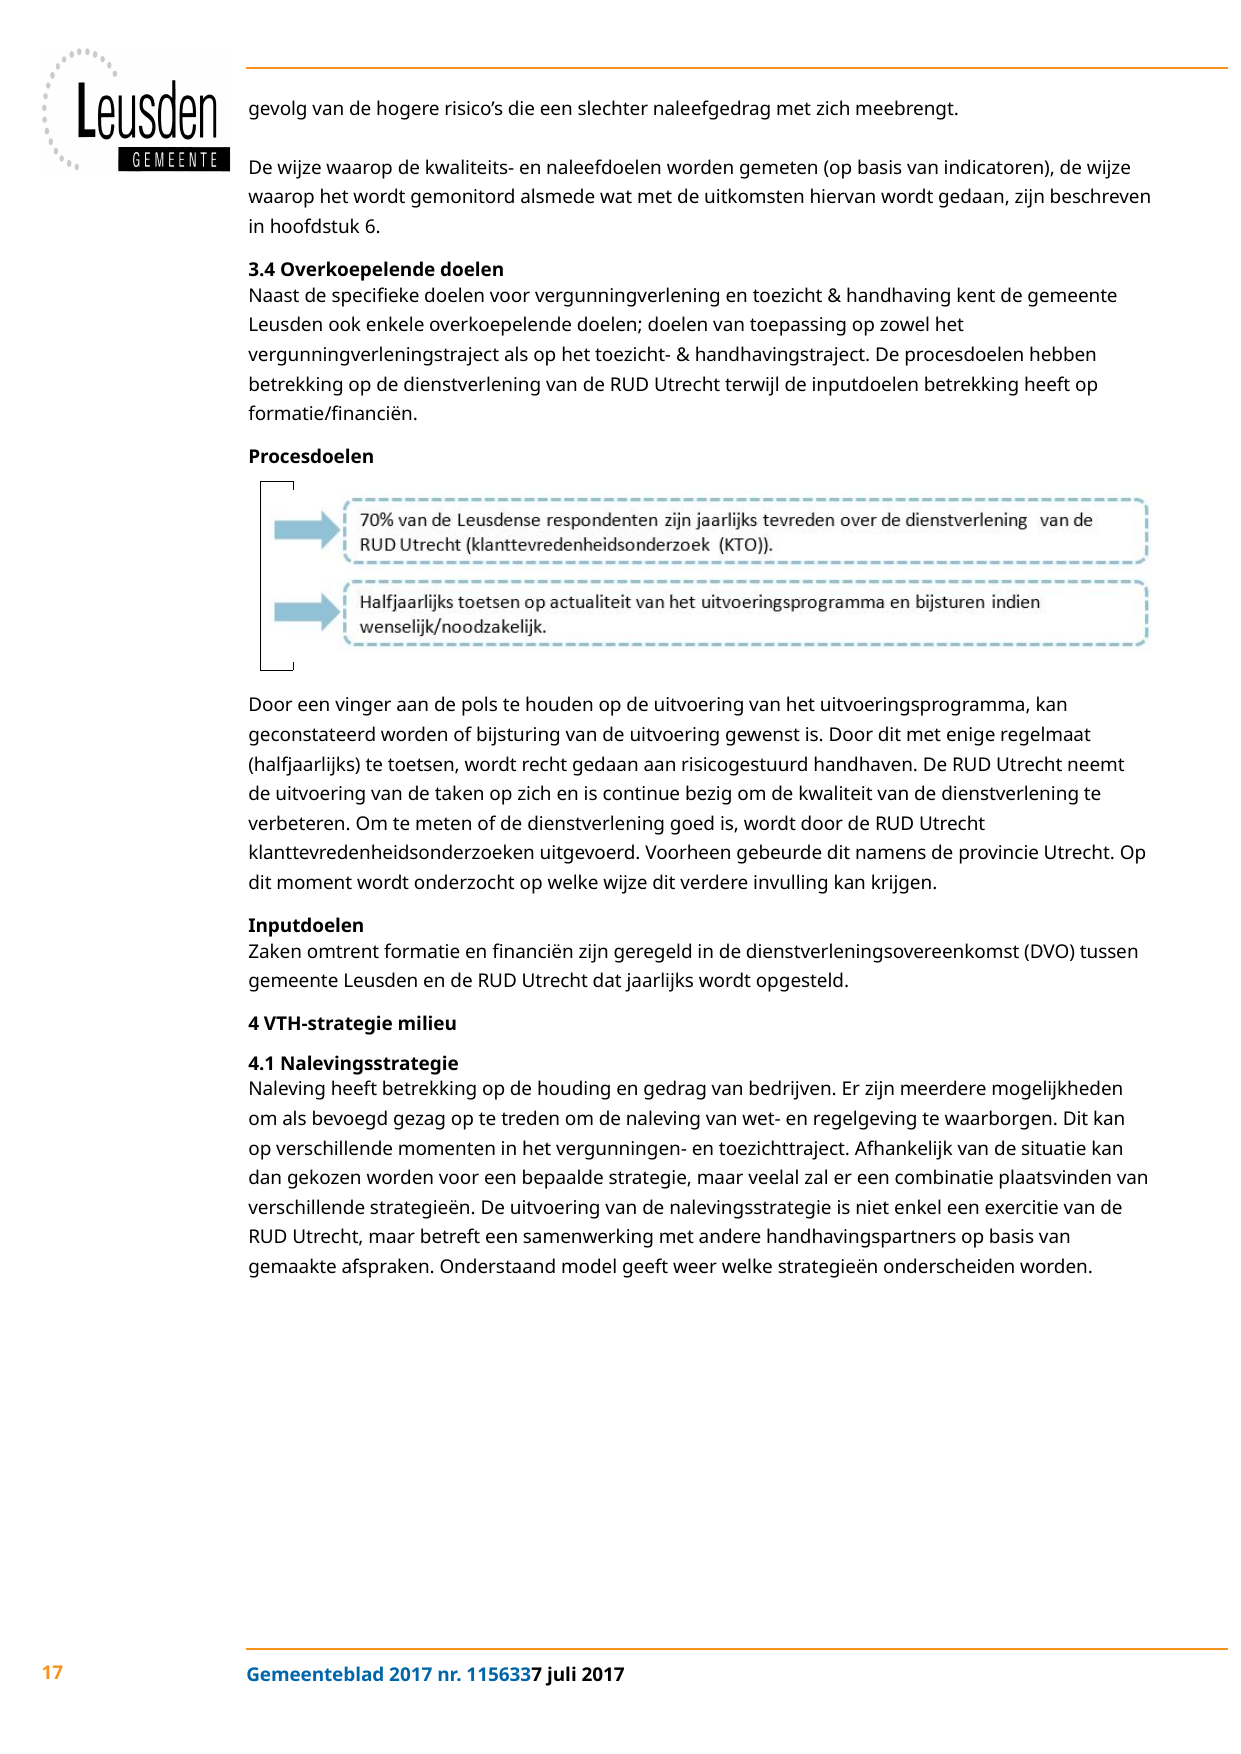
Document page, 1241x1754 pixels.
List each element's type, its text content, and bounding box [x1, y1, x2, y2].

picture [41, 47, 231, 172]
text 3.4 Overkoepelende doelen [248, 256, 1152, 282]
text Naast de specifieke doelen voor vergunningverlening en toezicht & handhaving kent de gemeente Leusden ook enkele overkoepelende doelen; doelen van toepassing op zowel het vergunningverleningstraject als op het toezicht- & handhavingstraject. De procesdoelen hebben betrekking op de dienstverlening van de RUD Utrecht terwijl de inputdoelen betrekking heeft op formatie/financiën. [248, 282, 1152, 426]
text Door een vinger aan de pols te houden op de uitvoering van het uitvoeringsprogramma, kan geconstateerd worden of bijsturing van de uitvoering gewenst is. Door dit met enige regelmaat (halfjaarlijks) te toetsen, wordt recht gedaan aan risicogestuurd handhaven. De RUD Utrecht neemt de uitvoering van de taken op zich en is continue bezig om de kwaliteit van de dienstverlening te verbeteren. Om te meten of de dienstverlening goed is, wordt door de RUD Utrecht klanttevredenheidsonderzoeken uitgevoerd. Voorheen gebeurde dit namens de provincie Utrecht. Op dit moment wordt onderzocht op welke wijze dit verdere invulling kan krijgen. [248, 692, 1152, 895]
text 4 VTH-strategie milieu [248, 1011, 1152, 1036]
text gevolg van de hogere risico’s die een slechter naleefgedrag met zich meebrengt. [248, 95, 1152, 121]
picture [268, 490, 1155, 662]
text Naleving heeft betrekking op de houding en gedrag van bedrijven. Er zijn meerdere mogelijkheden om als bevoegd gezag op te treden om de naleving van wet- en regelgeving te waarborgen. Dit kan op verschillende momenten in het vergunningen- en toezichttraject. Afhankelijk van de situatie kan dan gekozen worden voor een bepaalde strategie, maar veelal zal er een combinatie plaatsvinden van verschillende strategieën. De uitvoering van de nalevingsstrategie is niet enkel een exercitie van de RUD Utrecht, maar betreft een samenwerking met andere handhavingspartners op basis van gemaakte afspraken. Onderstaand model geeft weer welke strategieën onderscheiden worden. [248, 1076, 1152, 1279]
text Procesdoelen [248, 443, 1152, 469]
text Inputdoelen [248, 912, 1152, 938]
text De wijze waarop de kwaliteits- en naleefdoelen worden gemeten (op basis van indicatoren), de wijze waarop het wordt gemonitord alsmede wat met de uitkomsten hiervan wordt gedaan, zijn beschreven in hoofdstuk 6. [248, 154, 1152, 239]
text Zaken omtrent formatie en financiën zijn geregeld in de dienstverleningsovereenkomst (DVO) tussen gemeente Leusden en de RUD Utrecht dat jaarlijks wordt opgesteld. [248, 938, 1152, 993]
text 4.1 Nalevingsstrategie [248, 1050, 1152, 1076]
